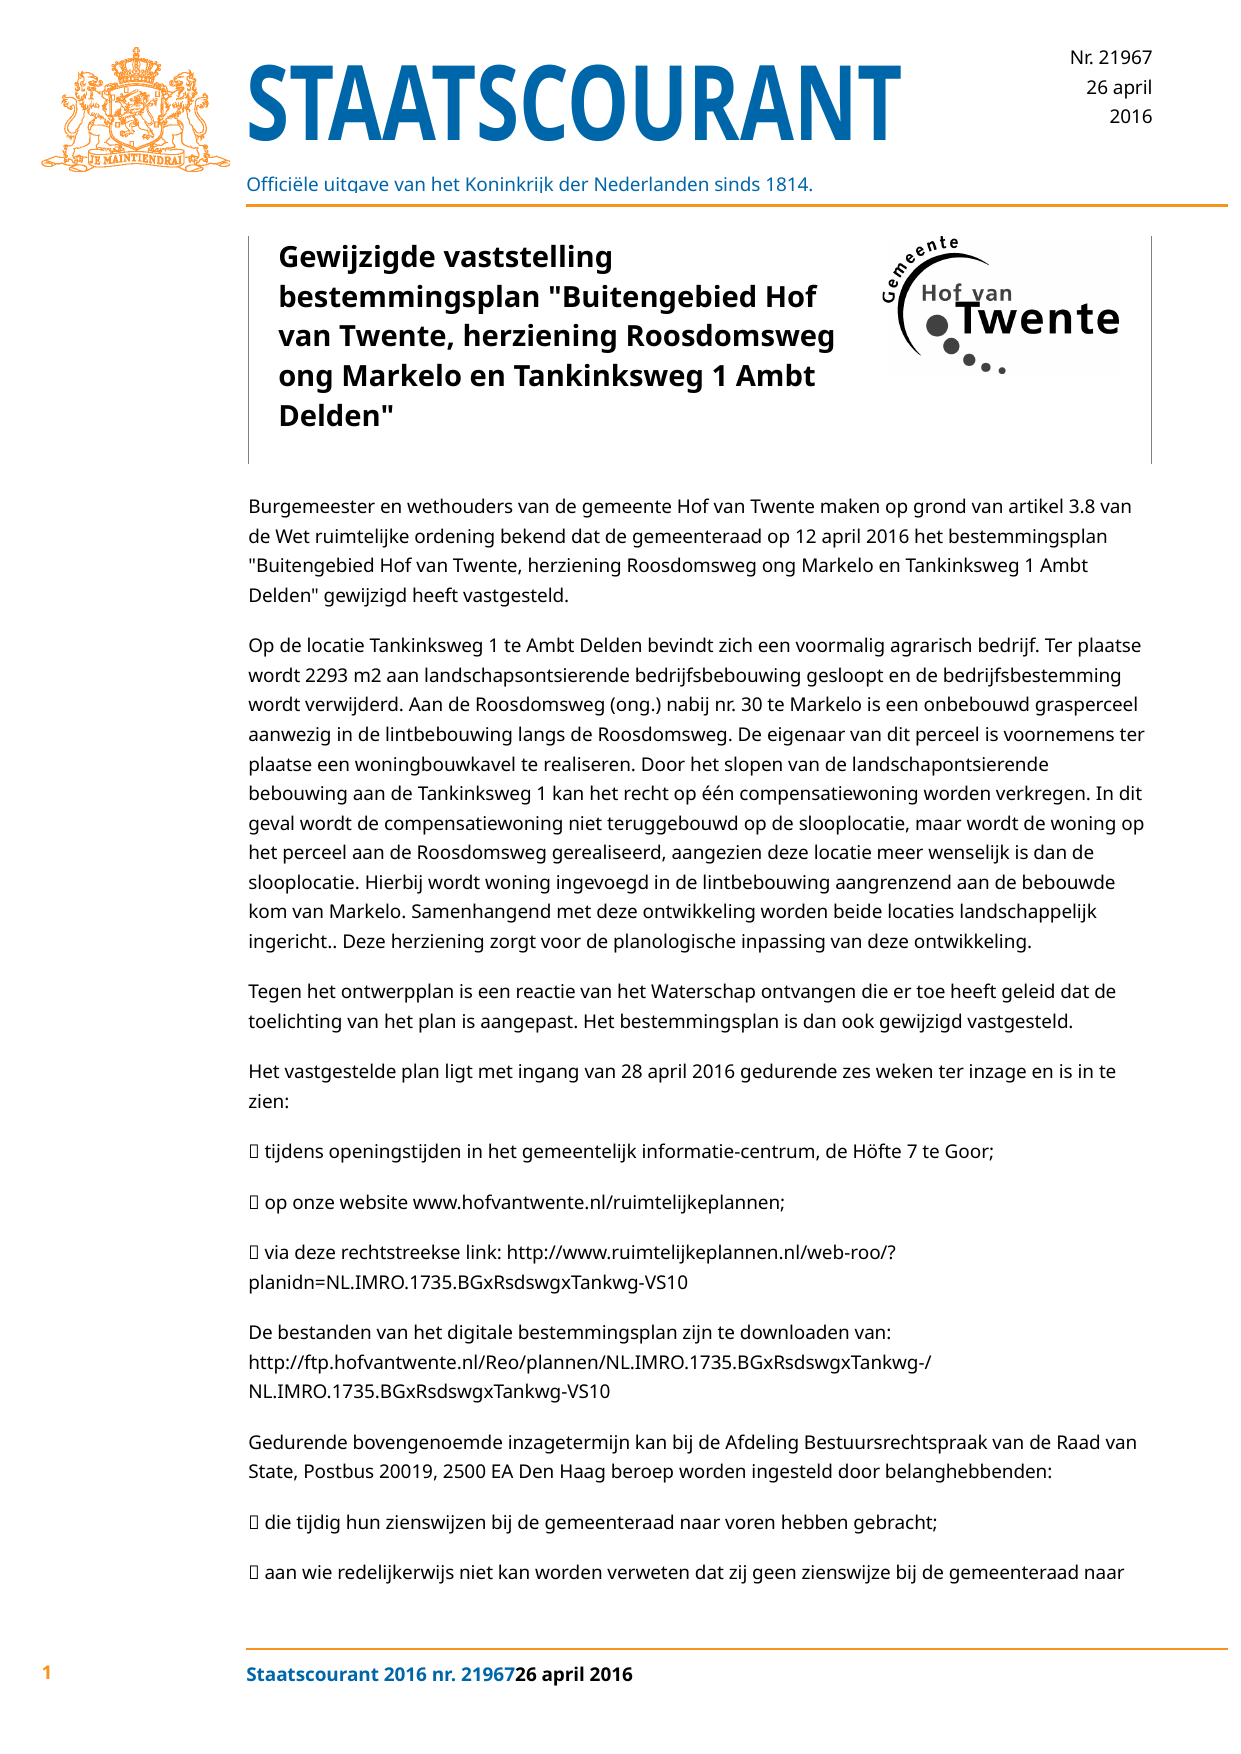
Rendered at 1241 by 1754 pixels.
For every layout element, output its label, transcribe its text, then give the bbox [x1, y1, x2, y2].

text  die tijdig hun zienswijzen bij de gemeenteraad naar voren hebben gebracht; [248, 1509, 1152, 1535]
table_header Gewijzigde vaststelling bestemmingsplan "Buitengebied Hof van Twente, herziening Roosdomsweg ong Markelo en Tankinksweg 1 Ambt Delden" [249, 236, 850, 464]
text Gedurende bovengenoemde inzagetermijn kan bij de Afdeling Bestuursrechtspraak van de Raad van State, Postbus 20019, 2500 EA Den Haag beroep worden ingesteld door belanghebbenden: [248, 1429, 1152, 1484]
text Op de locatie Tankinksweg 1 te Ambt Delden bevindt zich een voormalig agrarisch bedrijf. Ter plaatse wordt 2293 m2 aan landschapsontsierende bedrijfsbebouwing gesloopt en de bedrijfsbestemming wordt verwijderd. Aan de Roosdomsweg (ong.) nabij nr. 30 te Markelo is een onbebouwd grasperceel aanwezig in de lintbebouwing langs de Roosdomsweg. De eigenaar van dit perceel is voornemens ter plaatse een woningbouwkavel te realiseren. Door het slopen van de landschapontsierende bebouwing aan de Tankinksweg 1 kan het recht op één compensatiewoning worden verkregen. In dit geval wordt de compensatiewoning niet teruggebouwd op de slooplocatie, maar wordt de woning op het perceel aan de Roosdomsweg gerealiseerd, aangezien deze locatie meer wenselijk is dan de slooplocatie. Hierbij wordt woning ingevoegd in de lintbebouwing aangrenzend aan de bebouwde kom van Markelo. Samenhangend met deze ontwikkeling worden beide locaties landschappelijk ingericht.. Deze herziening zorgt voor de planologische inpassing van deze ontwikkeling. [248, 632, 1152, 954]
text  aan wie redelijkerwijs niet kan worden verweten dat zij geen zienswijze bij de gemeenteraad naar [248, 1559, 1152, 1585]
text Burgemeester en wethouders van de gemeente Hof van Twente maken op grond van artikel 3.8 van de Wet ruimtelijke ordening bekend dat de gemeenteraad op 12 april 2016 het bestemmingsplan "Buitengebied Hof van Twente, herziening Roosdomsweg ong Markelo en Tankinksweg 1 Ambt Delden" gewijzigd heeft vastgesteld. [248, 493, 1152, 608]
text  tijdens openingstijden in het gemeentelijk informatie-centrum, de Höfte 7 te Goor; [248, 1139, 1152, 1164]
text Tegen het ontwerpplan is een reactie van het Waterschap ontvangen die er toe heeft geleid dat de toelichting van het plan is aangepast. Het bestemmingsplan is dan ook gewijzigd vastgesteld. [248, 979, 1152, 1034]
picture [882, 236, 1119, 374]
text  op onze website www.hofvantwente.nl/ruimtelijkeplannen; [248, 1189, 1152, 1215]
picture [41, 47, 231, 172]
table_header [850, 236, 1151, 464]
text  via deze rechtstreekse link: http://www.ruimtelijkeplannen.nl/web-roo/?planidn=NL.IMRO.1735.BGxRsdswgxTankwg-VS10 [248, 1239, 1152, 1295]
text Het vastgestelde plan ligt met ingang van 28 april 2016 gedurende zes weken ter inzage en is in te zien: [248, 1059, 1152, 1114]
text De bestanden van het digitale bestemmingsplan zijn te downloaden van: http://ftp.hofvantwente.nl/Reo/plannen/NL.IMRO.1735.BGxRsdswgxTankwg-/NL.IMRO.1735.BGxRsdswgxTankwg-VS10 [248, 1319, 1152, 1404]
